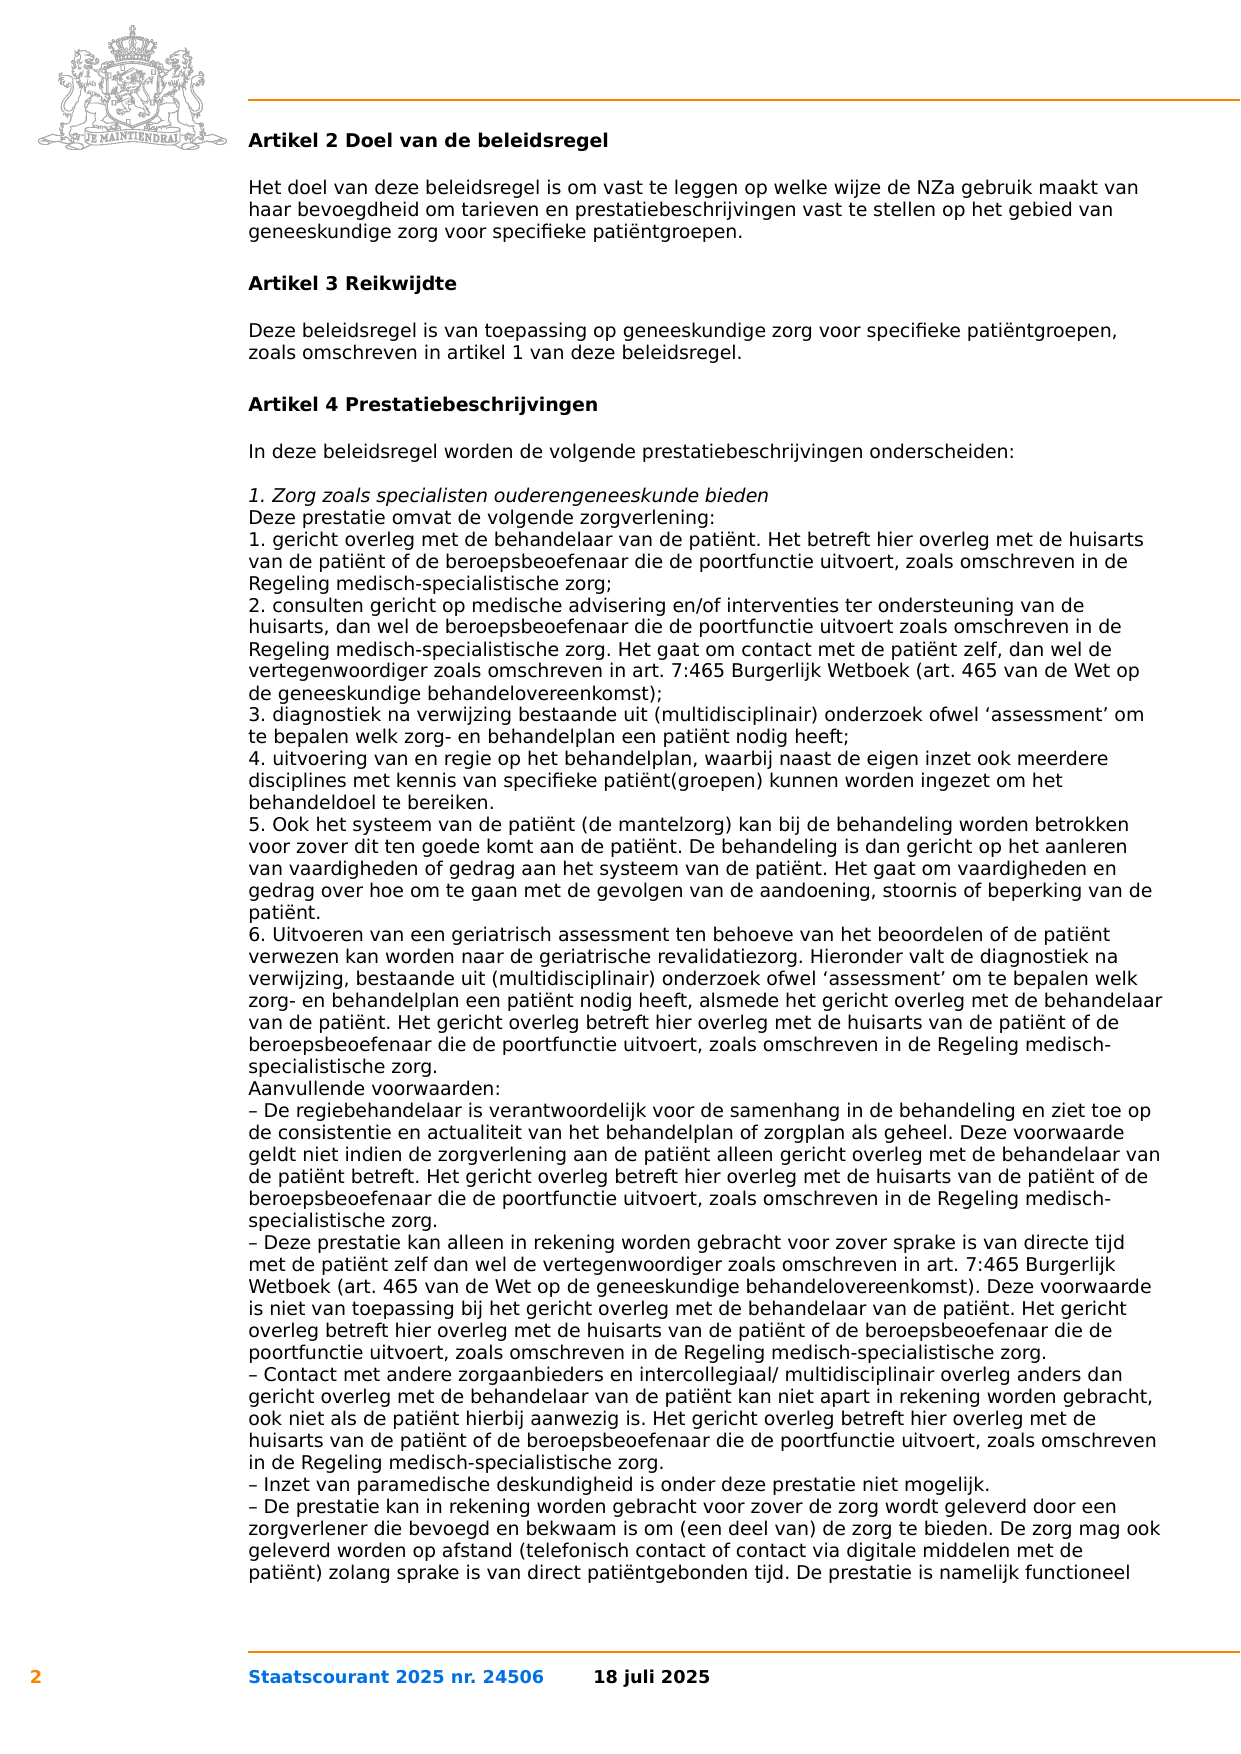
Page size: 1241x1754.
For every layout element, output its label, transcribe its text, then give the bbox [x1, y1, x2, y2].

text Deze beleidsregel is van toepassing op geneeskundige zorg voor specifieke patiëntgroepen, zoals omschreven in artikel 1 van deze beleidsregel. [248, 320, 1163, 364]
subtitle Artikel 4 Prestatiebeschrijvingen [248, 394, 1163, 416]
subtitle 1. Zorg zoals specialisten ouderengeneeskunde bieden [248, 484, 1163, 507]
text Het doel van deze beleidsregel is om vast te leggen op welke wijze de NZa gebruik maakt van haar bevoegdheid om tarieven en prestatiebeschrijvingen vast te stellen op het gebied van geneeskundige zorg voor specifieke patiëntgroepen. [248, 177, 1163, 243]
subtitle Artikel 3 Reikwijdte [248, 273, 1163, 295]
text 4. uitvoering van en regie op het behandelplan, waarbij naast de eigen inzet ook meerdere disciplines met kennis van specifieke patiënt(groepen) kunnen worden ingezet om het behandeldoel te bereiken. [248, 748, 1163, 814]
text – De prestatie kan in rekening worden gebracht voor zover de zorg wordt geleverd door een zorgverlener die bevoegd en bekwaam is om (een deel van) de zorg te bieden. De zorg mag ook geleverd worden op afstand (telefonisch contact of contact via digitale middelen met de patiënt) zolang sprake is van direct patiëntgebonden tijd. De prestatie is namelijk functioneel [248, 1496, 1163, 1583]
text 2. consulten gericht op medische advisering en/of interventies ter ondersteuning van de huisarts, dan wel de beroepsbeoefenaar die de poortfunctie uitvoert zoals omschreven in de Regeling medisch-specialistische zorg. Het gaat om contact met de patiënt zelf, dan wel de vertegenwoordiger zoals omschreven in art. 7:465 Burgerlijk Wetboek (art. 465 van de Wet op de geneeskundige behandelovereenkomst); [248, 594, 1163, 704]
text – De regiebehandelaar is verantwoordelijk voor de samenhang in de behandeling en ziet toe op de consistentie en actualiteit van het behandelplan of zorgplan als geheel. Deze voorwaarde geldt niet indien de zorgverlening aan de patiënt alleen gericht overleg met de behandelaar van de patiënt betreft. Het gericht overleg betreft hier overleg met de huisarts van de patiënt of de beroepsbeoefenaar die de poortfunctie uitvoert, zoals omschreven in de Regeling medisch-specialistische zorg. [248, 1100, 1163, 1232]
text – Inzet van paramedische deskundigheid is onder deze prestatie niet mogelijk. [248, 1474, 1163, 1496]
text – Contact met andere zorgaanbieders en intercollegiaal/ multidisciplinair overleg anders dan gericht overleg met de behandelaar van de patiënt kan niet apart in rekening worden gebracht, ook niet als de patiënt hierbij aanwezig is. Het gericht overleg betreft hier overleg met de huisarts van de patiënt of de beroepsbeoefenaar die de poortfunctie uitvoert, zoals omschreven in de Regeling medisch-specialistische zorg. [248, 1364, 1163, 1474]
text Aanvullende voorwaarden: [248, 1078, 1163, 1100]
text 5. Ook het systeem van de patiënt (de mantelzorg) kan bij de behandeling worden betrokken voor zover dit ten goede komt aan de patiënt. De behandeling is dan gericht op het aanleren van vaardigheden of gedrag aan het systeem van de patiënt. Het gaat om vaardigheden en gedrag over hoe om te gaan met de gevolgen van de aandoening, stoornis of beperking van de patiënt. [248, 814, 1163, 924]
text In deze beleidsregel worden de volgende prestatiebeschrijvingen onderscheiden: [248, 441, 1163, 463]
subtitle Artikel 2 Doel van de beleidsregel [248, 130, 1163, 152]
text – Deze prestatie kan alleen in rekening worden gebracht voor zover sprake is van directe tijd met de patiënt zelf dan wel de vertegenwoordiger zoals omschreven in art. 7:465 Burgerlijk Wetboek (art. 465 van de Wet op de geneeskundige behandelovereenkomst). Deze voorwaarde is niet van toepassing bij het gericht overleg met de behandelaar van de patiënt. Het gericht overleg betreft hier overleg met de huisarts van de patiënt of de beroepsbeoefenaar die de poortfunctie uitvoert, zoals omschreven in de Regeling medisch-specialistische zorg. [248, 1232, 1163, 1364]
text 6. Uitvoeren van een geriatrisch assessment ten behoeve van het beoordelen of de patiënt verwezen kan worden naar de geriatrische revalidatiezorg. Hieronder valt de diagnostiek na verwijzing, bestaande uit (multidisciplinair) onderzoek ofwel ‘assessment’ om te bepalen welk zorg- en behandelplan een patiënt nodig heeft, alsmede het gericht overleg met de behandelaar van de patiënt. Het gericht overleg betreft hier overleg met de huisarts van de patiënt of de beroepsbeoefenaar die de poortfunctie uitvoert, zoals omschreven in de Regeling medisch-specialistische zorg. [248, 924, 1163, 1078]
text Deze prestatie omvat de volgende zorgverlening: [248, 507, 1163, 528]
text 1. gericht overleg met de behandelaar van de patiënt. Het betreft hier overleg met de huisarts van de patiënt of de beroepsbeoefenaar die de poortfunctie uitvoert, zoals omschreven in de Regeling medisch-specialistische zorg; [248, 528, 1163, 594]
picture [38, 25, 227, 150]
text 3. diagnostiek na verwijzing bestaande uit (multidisciplinair) onderzoek ofwel ‘assessment’ om te bepalen welk zorg- en behandelplan een patiënt nodig heeft; [248, 704, 1163, 748]
